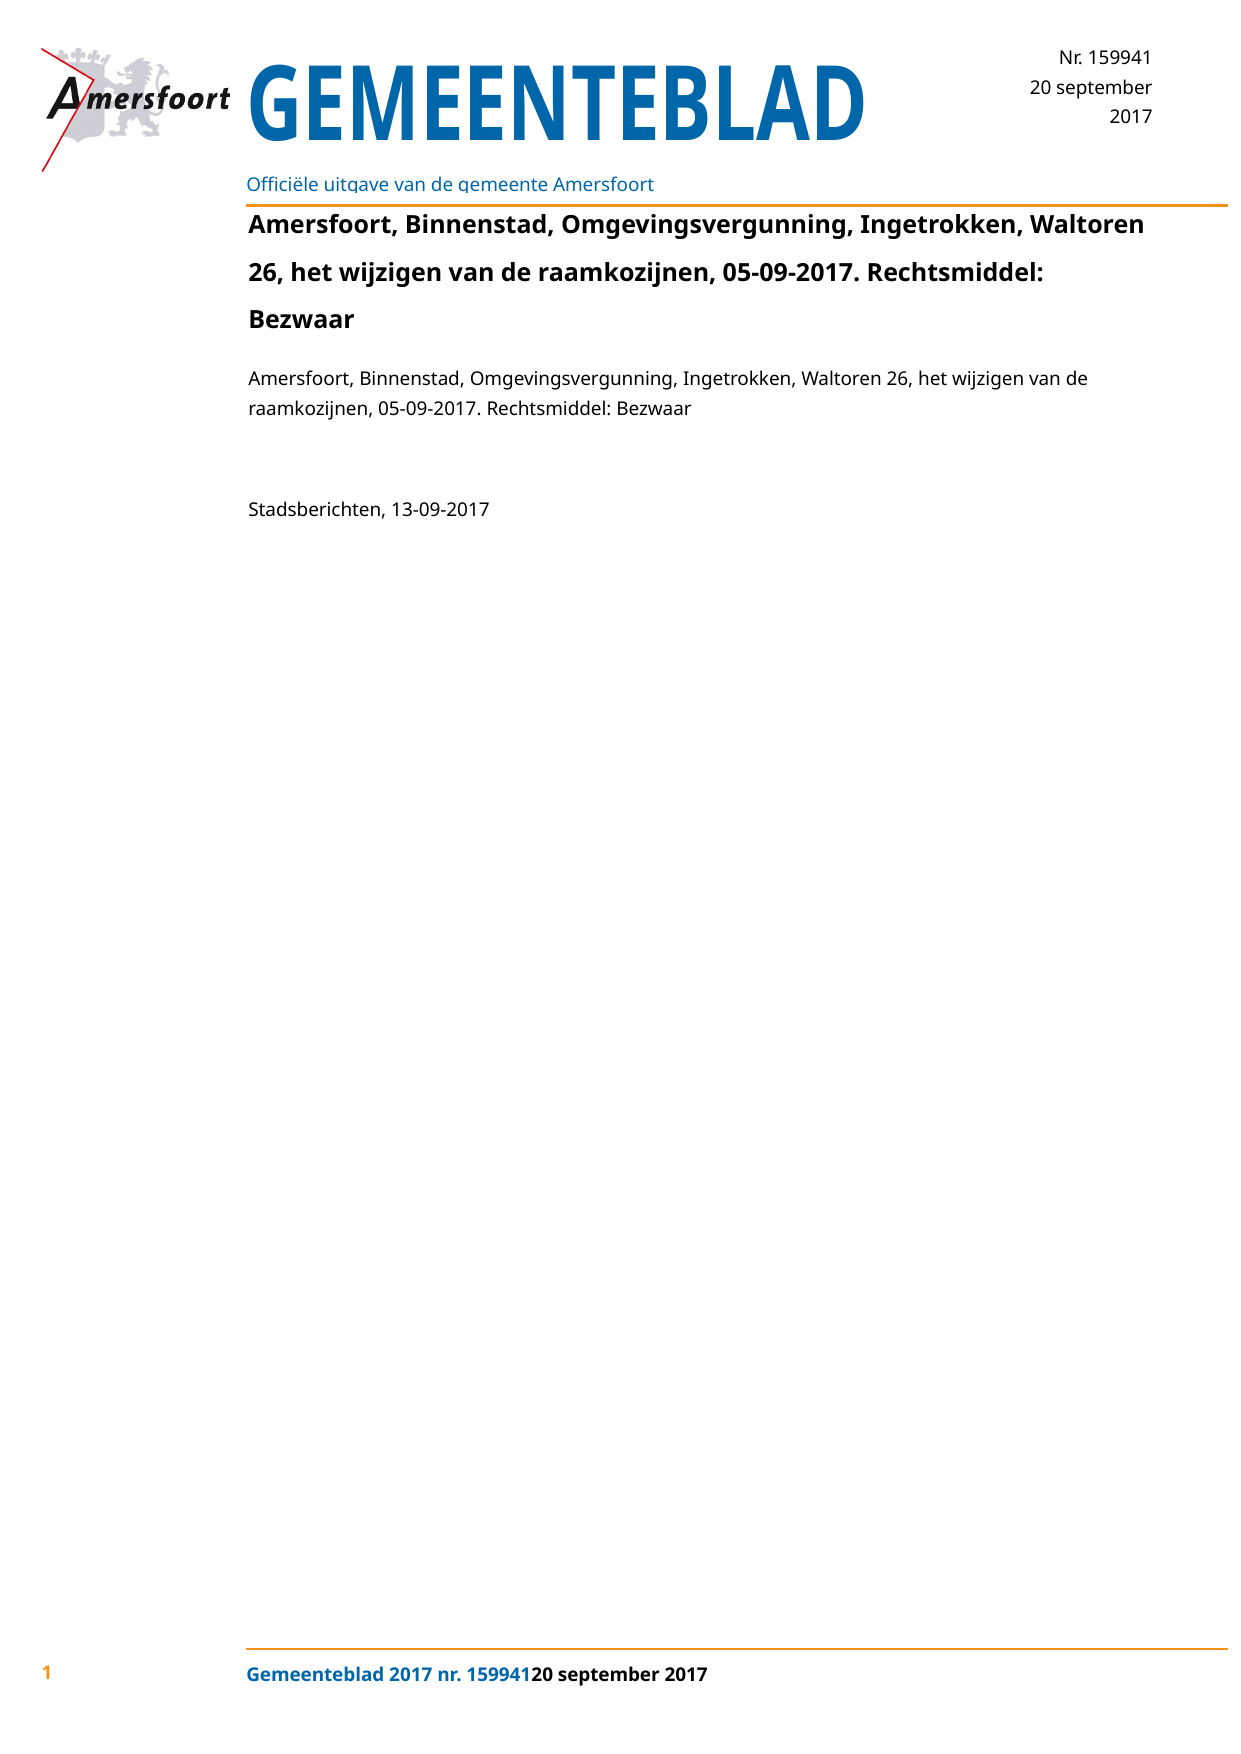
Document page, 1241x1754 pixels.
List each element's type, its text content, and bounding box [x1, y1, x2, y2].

picture [41, 47, 231, 172]
text Amersfoort, Binnenstad, Omgevingsvergunning, Ingetrokken, Waltoren 26, het wijzigen van de raamkozijnen, 05-09-2017. Rechtsmiddel: Bezwaar [248, 207, 1152, 336]
text Stadsberichten, 13-09-2017 [248, 496, 1152, 522]
text Amersfoort, Binnenstad, Omgevingsvergunning, Ingetrokken, Waltoren 26, het wijzigen van de raamkozijnen, 05-09-2017. Rechtsmiddel: Bezwaar [248, 366, 1152, 421]
